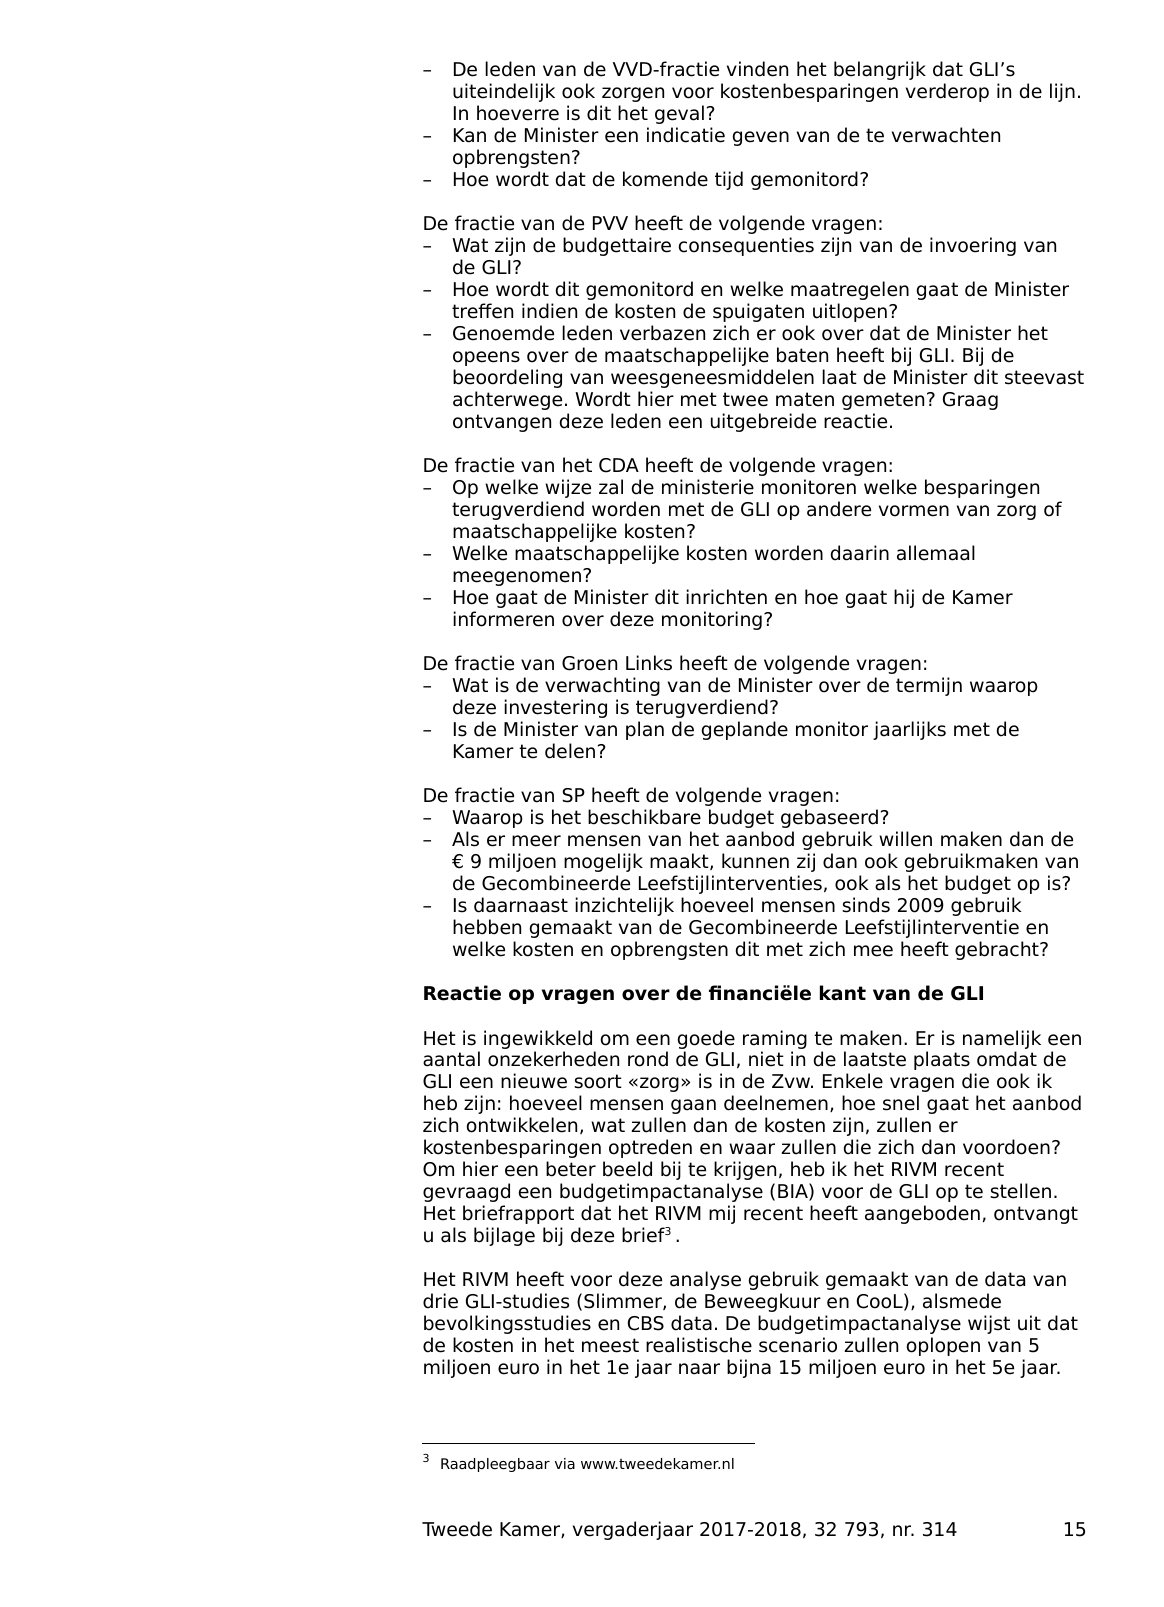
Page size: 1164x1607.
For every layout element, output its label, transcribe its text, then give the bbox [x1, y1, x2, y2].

text – Genoemde leden verbazen zich er ook over dat de Minister het opeens over de maatschappelijke baten heeft bij GLI. Bij de beoordeling van weesgeneesmiddelen laat de Minister dit steevast achterwege. Wordt hier met twee maten gemeten? Graag ontvangen deze leden een uitgebreide reactie. [422, 323, 1087, 433]
text – Waarop is het beschikbare budget gebaseerd? [422, 807, 1087, 829]
text – Als er meer mensen van het aanbod gebruik willen maken dan de € 9 miljoen mogelijk maakt, kunnen zij dan ook gebruikmaken van de Gecombineerde Leefstijlinterventies, ook als het budget op is? [422, 829, 1087, 895]
text De fractie van SP heeft de volgende vragen: [422, 785, 1087, 807]
text De fractie van de PVV heeft de volgende vragen: [422, 213, 1087, 235]
text – Wat is de verwachting van de Minister over de termijn waarop deze investering is terugverdiend? [422, 675, 1087, 719]
text – Is daarnaast inzichtelijk hoeveel mensen sinds 2009 gebruik hebben gemaakt van de Gecombineerde Leefstijlinterventie en welke kosten en opbrengsten dit met zich mee heeft gebracht? [422, 895, 1087, 961]
text Raadpleegbaar via www.tweedekamer.nl [422, 1452, 1087, 1474]
text – Hoe wordt dit gemonitord en welke maatregelen gaat de Minister treffen indien de kosten de spuigaten uitlopen? [422, 279, 1087, 323]
text – Welke maatschappelijke kosten worden daarin allemaal meegenomen? [422, 543, 1087, 587]
text Het RIVM heeft voor deze analyse gebruik gemaakt van de data van drie GLI-studies (Slimmer, de Beweegkuur en CooL), alsmede bevolkingsstudies en CBS data. De budgetimpactanalyse wijst uit dat de kosten in het meest realistische scenario zullen oplopen van 5 miljoen euro in het 1e jaar naar bijna 15 miljoen euro in het 5e jaar. [422, 1269, 1087, 1379]
text De fractie van Groen Links heeft de volgende vragen: [422, 653, 1087, 675]
text – De leden van de VVD-fractie vinden het belangrijk dat GLI’s uiteindelijk ook zorgen voor kostenbesparingen verderop in de lijn. In hoeverre is dit het geval? [422, 59, 1087, 125]
text – Op welke wijze zal de ministerie monitoren welke besparingen terugverdiend worden met de GLI op andere vormen van zorg of maatschappelijke kosten? [422, 477, 1087, 543]
text Het is ingewikkeld om een goede raming te maken. Er is namelijk een aantal onzekerheden rond de GLI, niet in de laatste plaats omdat de GLI een nieuwe soort «zorg» is in de Zvw. Enkele vragen die ook ik heb zijn: hoeveel mensen gaan deelnemen, hoe snel gaat het aanbod zich ontwikkelen, wat zullen dan de kosten zijn, zullen er kostenbesparingen optreden en waar zullen die zich dan voordoen? Om hier een beter beeld bij te krijgen, heb ik het RIVM recent gevraagd een budgetimpactanalyse (BIA) voor de GLI op te stellen. Het briefrapport dat het RIVM mij recent heeft aangeboden, ontvangt u als bijlage bij deze brief. [422, 1027, 1087, 1247]
text – Is de Minister van plan de geplande monitor jaarlijks met de Kamer te delen? [422, 719, 1087, 763]
subtitle Reactie op vragen over de financiële kant van de GLI [422, 983, 1087, 1005]
text – Hoe gaat de Minister dit inrichten en hoe gaat hij de Kamer informeren over deze monitoring? [422, 587, 1087, 631]
text – Hoe wordt dat de komende tijd gemonitord? [422, 169, 1087, 191]
text – Wat zijn de budgettaire consequenties zijn van de invoering van de GLI? [422, 235, 1087, 279]
text – Kan de Minister een indicatie geven van de te verwachten opbrengsten? [422, 125, 1087, 169]
text De fractie van het CDA heeft de volgende vragen: [422, 455, 1087, 477]
